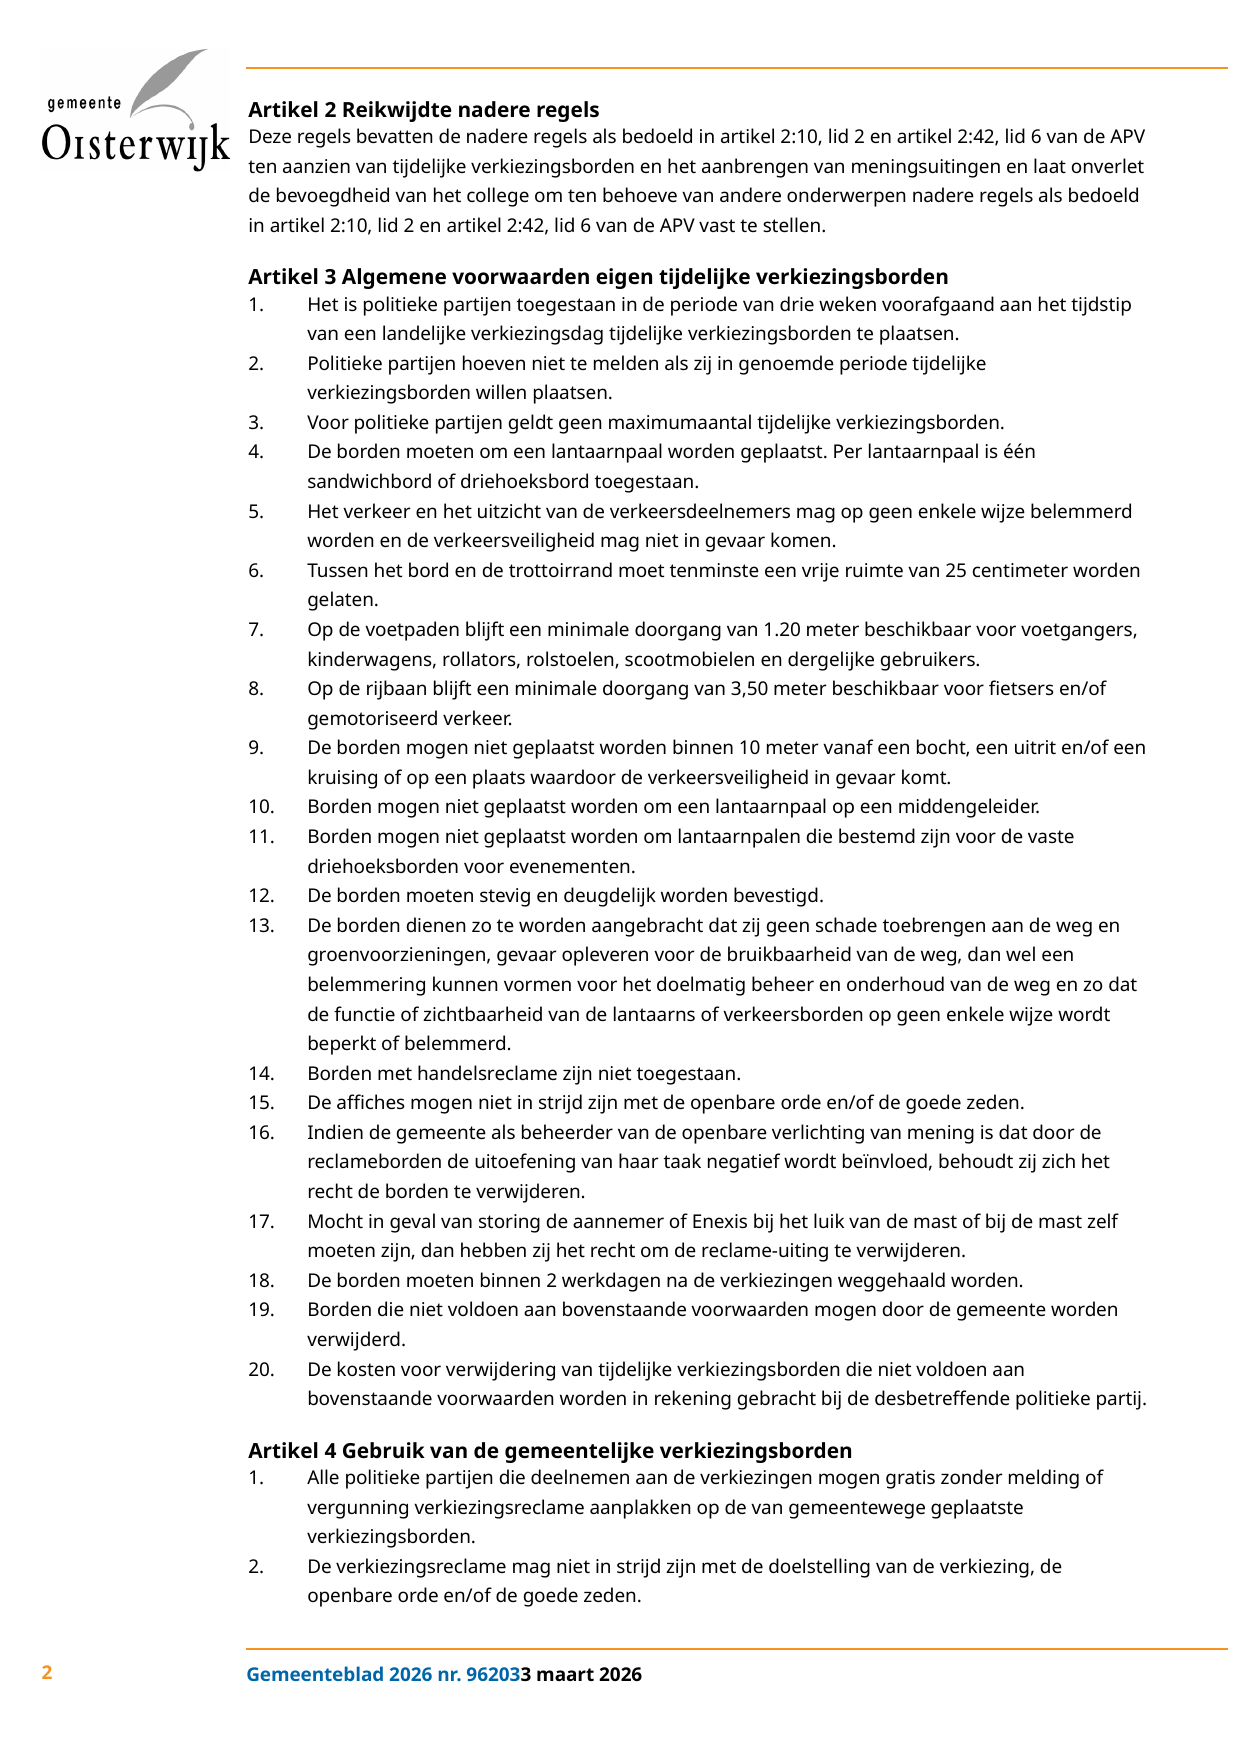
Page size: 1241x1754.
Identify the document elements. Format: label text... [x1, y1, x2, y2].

list Op de voetpaden blijft een minimale doorgang van 1.20 meter beschikbaar voor voetgangers, kinderwagens, rollators, rolstoelen, scootmobielen en dergelijke gebruikers. [248, 616, 1152, 672]
list Tussen het bord en de trottoirrand moet tenminste een vrije ruimte van 25 centimeter worden gelaten. [248, 557, 1152, 612]
list Borden met handelsreclame zijn niet toegestaan. [248, 1060, 1152, 1086]
text Artikel 4 Gebruik van de gemeentelijke verkiezingsborden [248, 1436, 1152, 1464]
list Alle politieke partijen die deelnemen aan de verkiezingen mogen gratis zonder melding of vergunning verkiezingsreclame aanplakken op de van gemeentewege geplaatste verkiezingsborden. [248, 1464, 1152, 1549]
list De borden moeten stevig en deugdelijk worden bevestigd. [248, 882, 1152, 908]
list Politieke partijen hoeven niet te melden als zij in genoemde periode tijdelijke verkiezingsborden willen plaatsen. [248, 350, 1152, 405]
list De kosten voor verwijdering van tijdelijke verkiezingsborden die niet voldoen aan bovenstaande voorwaarden worden in rekening gebracht bij de desbetreffende politieke partij. [248, 1356, 1152, 1411]
list De borden mogen niet geplaatst worden binnen 10 meter vanaf een bocht, een uitrit en/of een kruising of op een plaats waardoor de verkeersveiligheid in gevaar komt. [248, 734, 1152, 790]
list Het verkeer en het uitzicht van de verkeersdeelnemers mag op geen enkele wijze belemmerd worden en de verkeersveiligheid mag niet in gevaar komen. [248, 498, 1152, 553]
list De borden moeten binnen 2 werkdagen na de verkiezingen weggehaald worden. [248, 1267, 1152, 1293]
list Borden die niet voldoen aan bovenstaande voorwaarden mogen door de gemeente worden verwijderd. [248, 1297, 1152, 1352]
text Artikel 3 Algemene voorwaarden eigen tijdelijke verkiezingsborden [248, 262, 1152, 291]
list De borden moeten om een lantaarnpaal worden geplaatst. Per lantaarnpaal is één sandwichbord of driehoeksbord toegestaan. [248, 439, 1152, 494]
list De affiches mogen niet in strijd zijn met de openbare orde en/of de goede zeden. [248, 1089, 1152, 1115]
list Voor politieke partijen geldt geen maximumaantal tijdelijke verkiezingsborden. [248, 409, 1152, 435]
picture [41, 47, 231, 172]
list De verkiezingsreclame mag niet in strijd zijn met de doelstelling van de verkiezing, de openbare orde en/of de goede zeden. [248, 1553, 1152, 1608]
list Op de rijbaan blijft een minimale doorgang van 3,50 meter beschikbaar voor fietsers en/of gemotoriseerd verkeer. [248, 675, 1152, 731]
list Indien de gemeente als beheerder van de openbare verlichting van mening is dat door de reclameborden de uitoefening van haar taak negatief wordt beïnvloed, behoudt zij zich het recht de borden te verwijderen. [248, 1119, 1152, 1204]
list Mocht in geval van storing de aannemer of Enexis bij het luik van de mast of bij de mast zelf moeten zijn, dan hebben zij het recht om de reclame-uiting te verwijderen. [248, 1208, 1152, 1263]
list Borden mogen niet geplaatst worden om lantaarnpalen die bestemd zijn voor de vaste driehoeksborden voor evenementen. [248, 823, 1152, 879]
list Het is politieke partijen toegestaan in de periode van drie weken voorafgaand aan het tijdstip van een landelijke verkiezingsdag tijdelijke verkiezingsborden te plaatsen. [248, 291, 1152, 346]
text Deze regels bevatten de nadere regels als bedoeld in artikel 2:10, lid 2 en artikel 2:42, lid 6 van de APV ten aanzien van tijdelijke verkiezingsborden en het aanbrengen van meningsuitingen en laat onverlet de bevoegdheid van het college om ten behoeve van andere onderwerpen nadere regels als bedoeld in artikel 2:10, lid 2 en artikel 2:42, lid 6 van de APV vast te stellen. [248, 123, 1152, 238]
text Artikel 2 Reikwijdte nadere regels [248, 95, 1152, 123]
list De borden dienen zo te worden aangebracht dat zij geen schade toebrengen aan de weg en groenvoorzieningen, gevaar opleveren voor de bruikbaarheid van de weg, dan wel een belemmering kunnen vormen voor het doelmatig beheer en onderhoud van de weg en zo dat de functie of zichtbaarheid van de lantaarns of verkeersborden op geen enkele wijze wordt beperkt of belemmerd. [248, 912, 1152, 1056]
list Borden mogen niet geplaatst worden om een lantaarnpaal op een middengeleider. [248, 794, 1152, 819]
